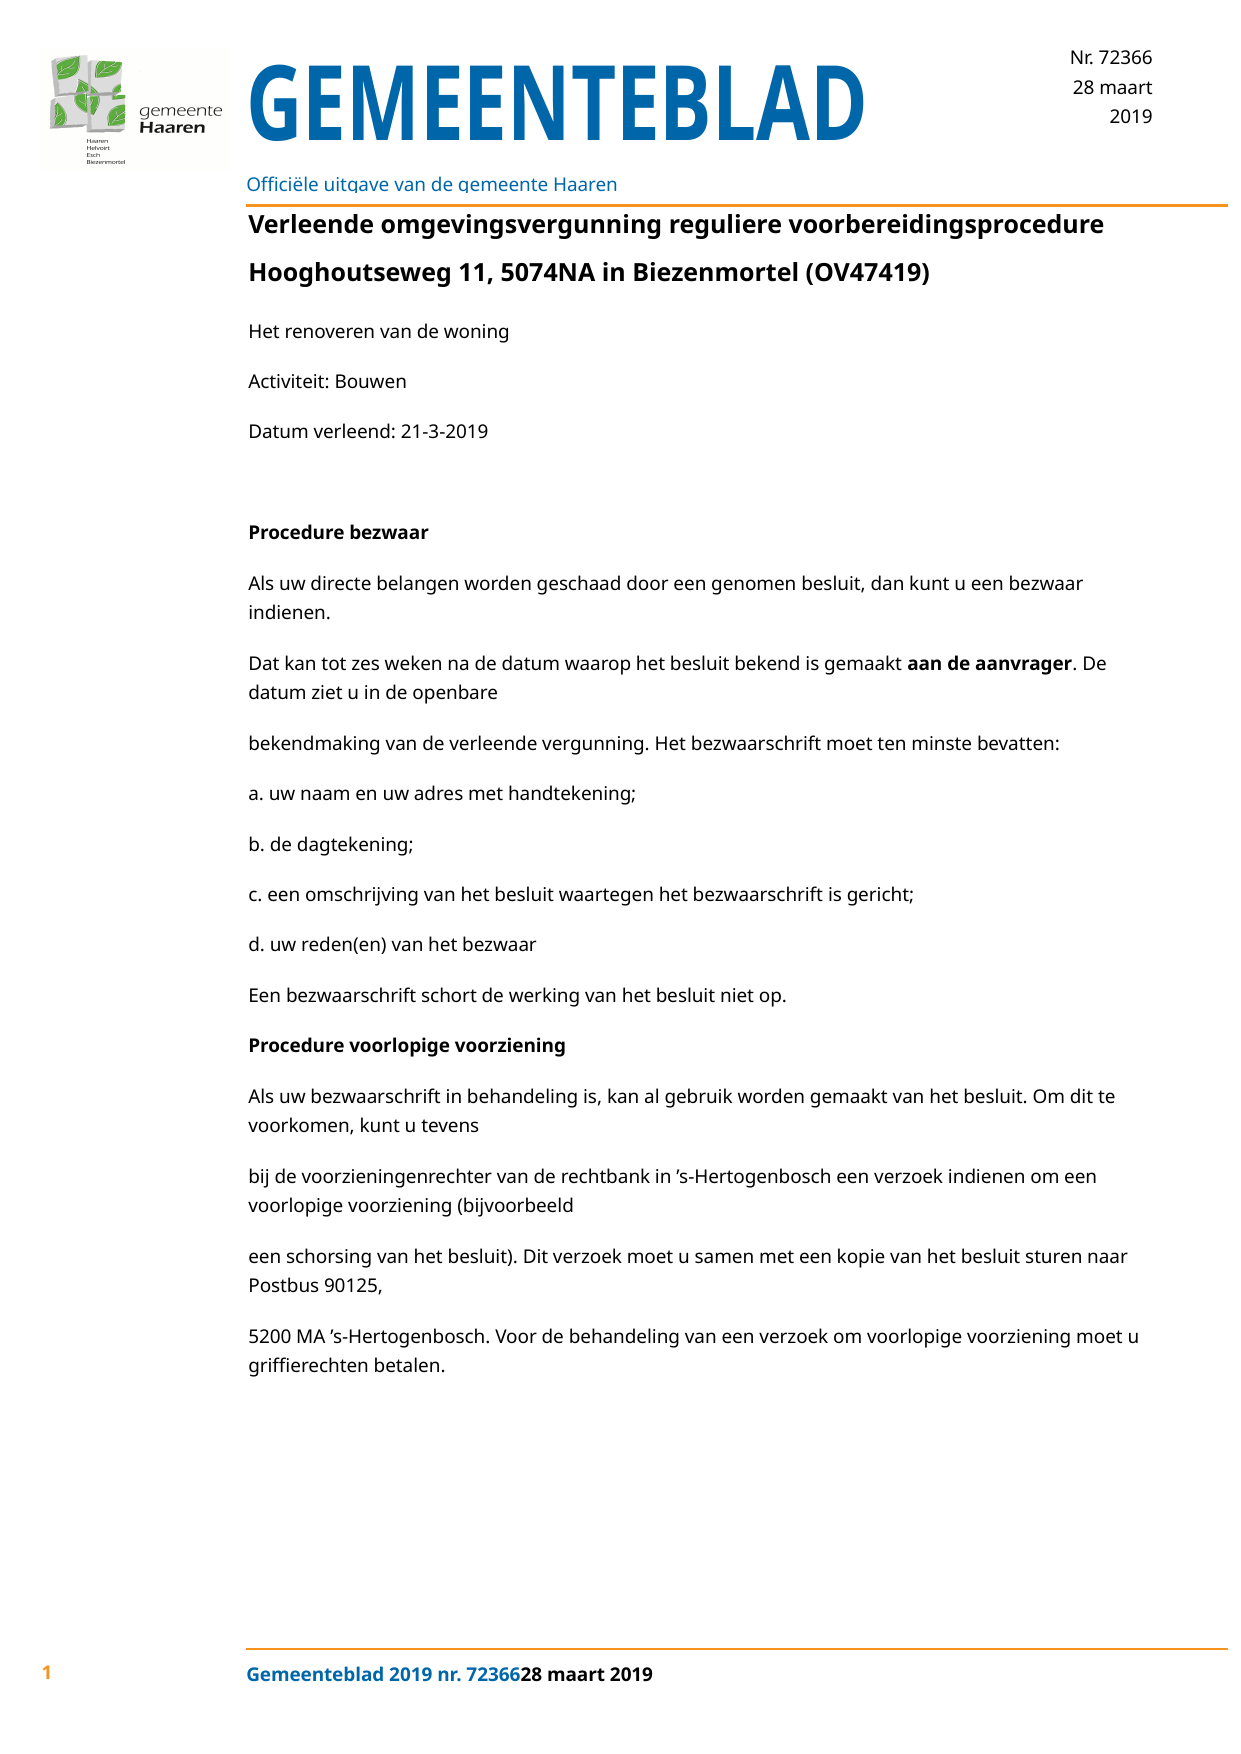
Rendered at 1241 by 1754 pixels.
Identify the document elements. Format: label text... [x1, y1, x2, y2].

text Verleende omgevingsvergunning reguliere voorbereidingsprocedure Hooghoutseweg 11, 5074NA in Biezenmortel (OV47419) [248, 207, 1152, 288]
text Dat kan tot zes weken na de datum waarop het besluit bekend is gemaakt aan de aanvrager. De datum ziet u in de openbare [248, 650, 1152, 705]
text b. de dagtekening; [248, 831, 1152, 857]
text Als uw bezwaarschrift in behandeling is, kan al gebruik worden gemaakt van het besluit. Om dit te voorkomen, kunt u tevens [248, 1083, 1152, 1138]
text een schorsing van het besluit). Dit verzoek moet u samen met een kopie van het besluit sturen naar Postbus 90125, [248, 1243, 1152, 1298]
picture [41, 47, 231, 172]
text c. een omschrijving van het besluit waartegen het bezwaarschrift is gericht; [248, 881, 1152, 907]
text d. uw reden(en) van het bezwaar [248, 932, 1152, 957]
text Datum verleend: 21-3-2019 [248, 419, 1152, 444]
text Procedure bezwaar [248, 519, 1152, 545]
text bij de voorzieningenrechter van de rechtbank in ’s-Hertogenbosch een verzoek indienen om een voorlopige voorziening (bijvoorbeeld [248, 1163, 1152, 1218]
text Een bezwaarschrift schort de werking van het besluit niet op. [248, 982, 1152, 1008]
text a. uw naam en uw adres met handtekening; [248, 780, 1152, 806]
text bekendmaking van de verleende vergunning. Het bezwaarschrift moet ten minste bevatten: [248, 730, 1152, 756]
text 5200 MA ’s-Hertogenbosch. Voor de behandeling van een verzoek om voorlopige voorziening moet u griffierechten betalen. [248, 1323, 1152, 1378]
text Activiteit: Bouwen [248, 368, 1152, 394]
text Procedure voorlopige voorziening [248, 1032, 1152, 1058]
text Als uw directe belangen worden geschaad door een genomen besluit, dan kunt u een bezwaar indienen. [248, 570, 1152, 625]
text Het renoveren van de woning [248, 318, 1152, 344]
